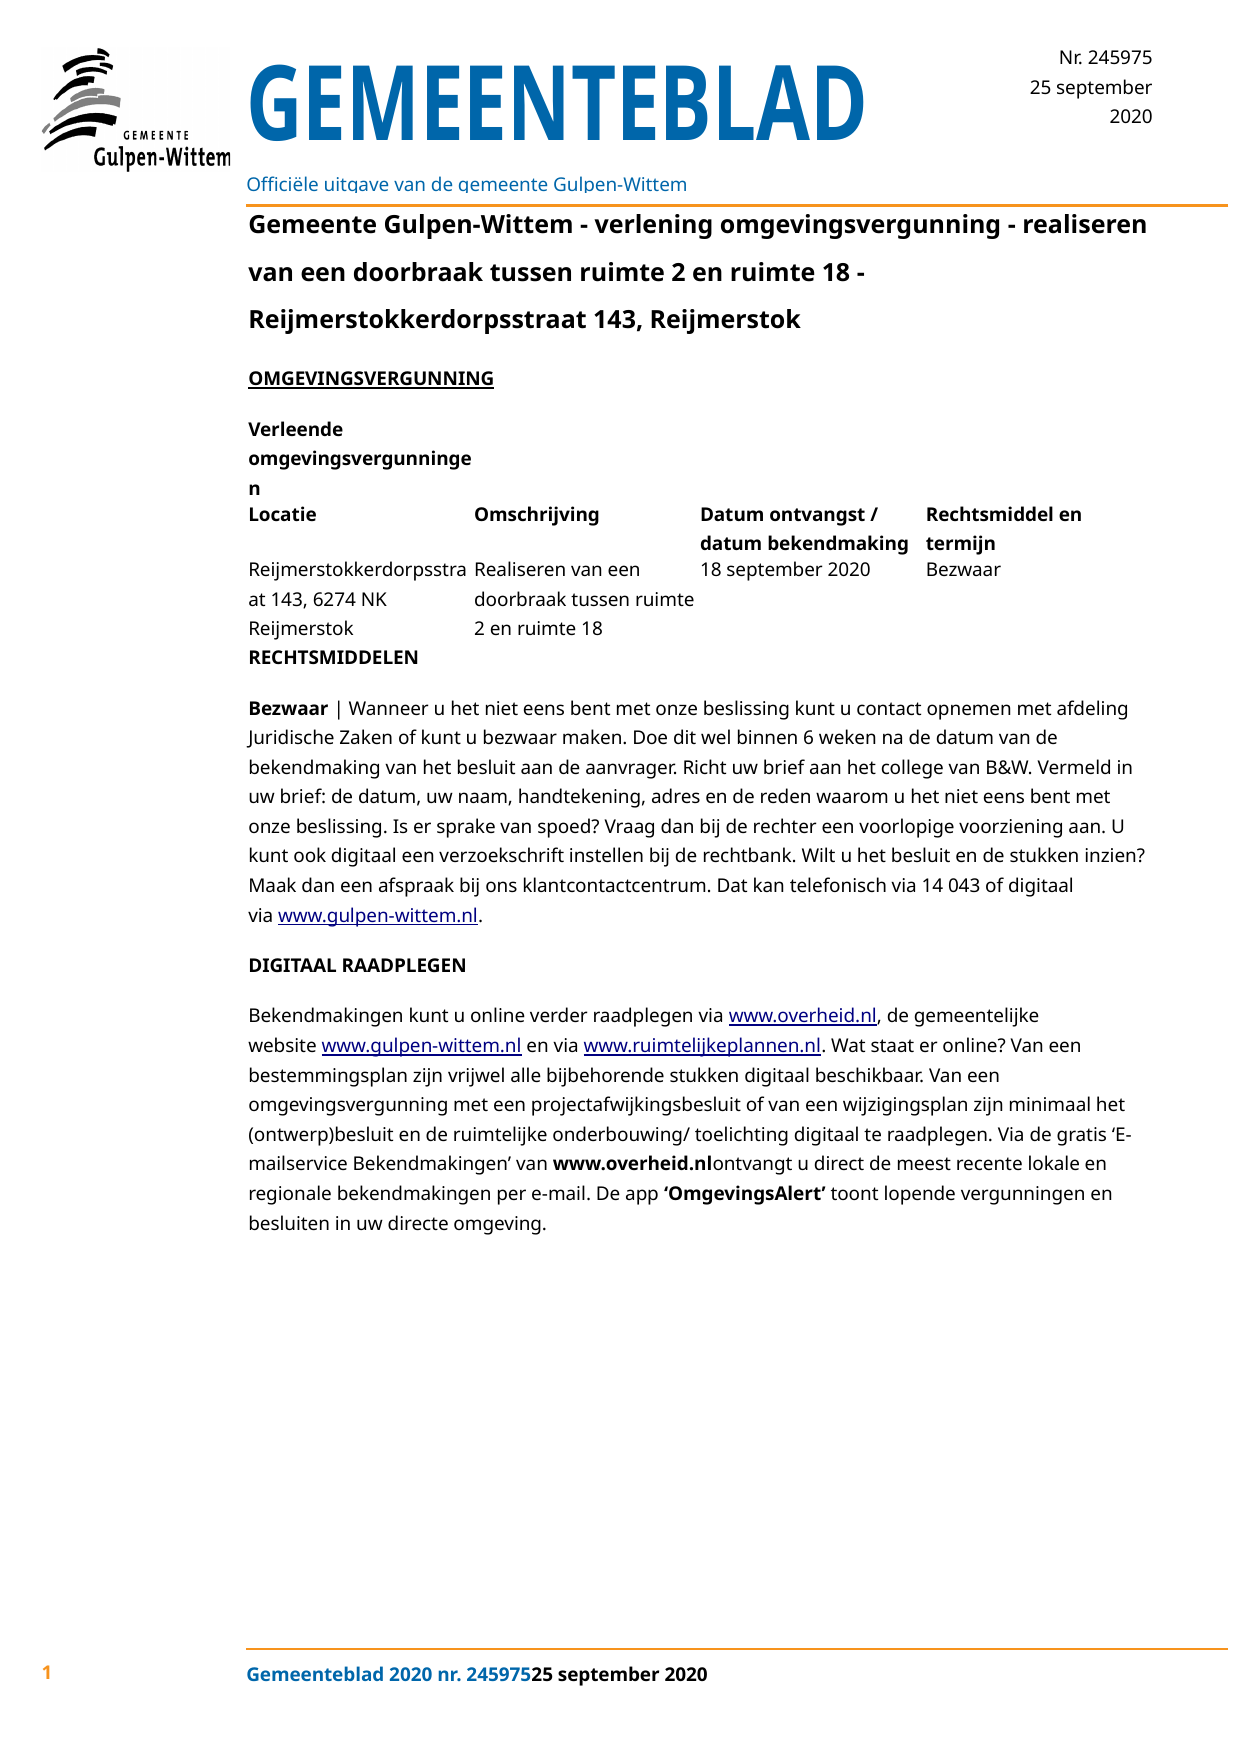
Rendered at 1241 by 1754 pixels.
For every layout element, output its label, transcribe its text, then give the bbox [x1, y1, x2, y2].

text RECHTSMIDDELEN [248, 644, 1152, 670]
table_cell Omschrijving [474, 501, 700, 556]
table_header [474, 416, 700, 501]
text Bezwaar | Wanneer u het niet eens bent met onze beslissing kunt u contact opnemen met afdeling Juridische Zaken of kunt u bezwaar maken. Doe dit wel binnen 6 weken na de datum van de bekendmaking van het besluit aan de aanvrager. Richt uw brief aan het college van B&W. Vermeld in uw brief: de datum, uw naam, handtekening, adres en de reden waarom u het niet eens bent met onze beslissing. Is er sprake van spoed? Vraag dan bij de rechter een voorlopige voorziening aan. U kunt ook digitaal een verzoekschrift instellen bij de rechtbank. Wilt u het besluit en de stukken inzien? Maak dan een afspraak bij ons klantcontactcentrum. Dat kan telefonisch via 14 043 of digitaal via www.gulpen-wittem.nl. [248, 695, 1152, 928]
picture [41, 47, 231, 172]
table_header Verleende omgevingsvergunningen [248, 416, 474, 501]
table_header [926, 416, 1152, 501]
table_cell Datum ontvangst / datum bekendmaking [700, 501, 926, 556]
table_cell Realiseren van een doorbraak tussen ruimte 2 en ruimte 18 [474, 556, 700, 641]
table_header [700, 416, 926, 501]
table_cell Bezwaar [926, 556, 1152, 641]
table_cell Locatie [248, 501, 474, 556]
text DIGITAAL RAADPLEGEN [248, 952, 1152, 978]
text Gemeente Gulpen-Wittem - verlening omgevingsvergunning - realiseren van een doorbraak tussen ruimte 2 en ruimte 18 - Reijmerstokkerdorpsstraat 143, Reijmerstok [248, 207, 1152, 336]
table_cell 18 september 2020 [700, 556, 926, 641]
table_cell Reijmerstokkerdorpsstraat 143, 6274 NK Reijmerstok [248, 556, 474, 641]
text Bekendmakingen kunt u online verder raadplegen via www.overheid.nl, de gemeentelijke website www.gulpen-wittem.nl en via www.ruimtelijkeplannen.nl. Wat staat er online? Van een bestemmingsplan zijn vrijwel alle bijbehorende stukken digitaal beschikbaar. Van een omgevingsvergunning met een projectafwijkingsbesluit of van een wijzigingsplan zijn minimaal het (ontwerp)besluit en de ruimtelijke onderbouwing/ toelichting digitaal te raadplegen. Via de gratis ‘E-mailservice Bekendmakingen’ van www.overheid.nlontvangt u direct de meest recente lokale en regionale bekendmakingen per e-mail. De app ‘OmgevingsAlert’ toont lopende vergunningen en besluiten in uw directe omgeving. [248, 1003, 1152, 1236]
table_cell Rechtsmiddel en termijn [926, 501, 1152, 556]
text OMGEVINGSVERGUNNING [248, 366, 1152, 391]
